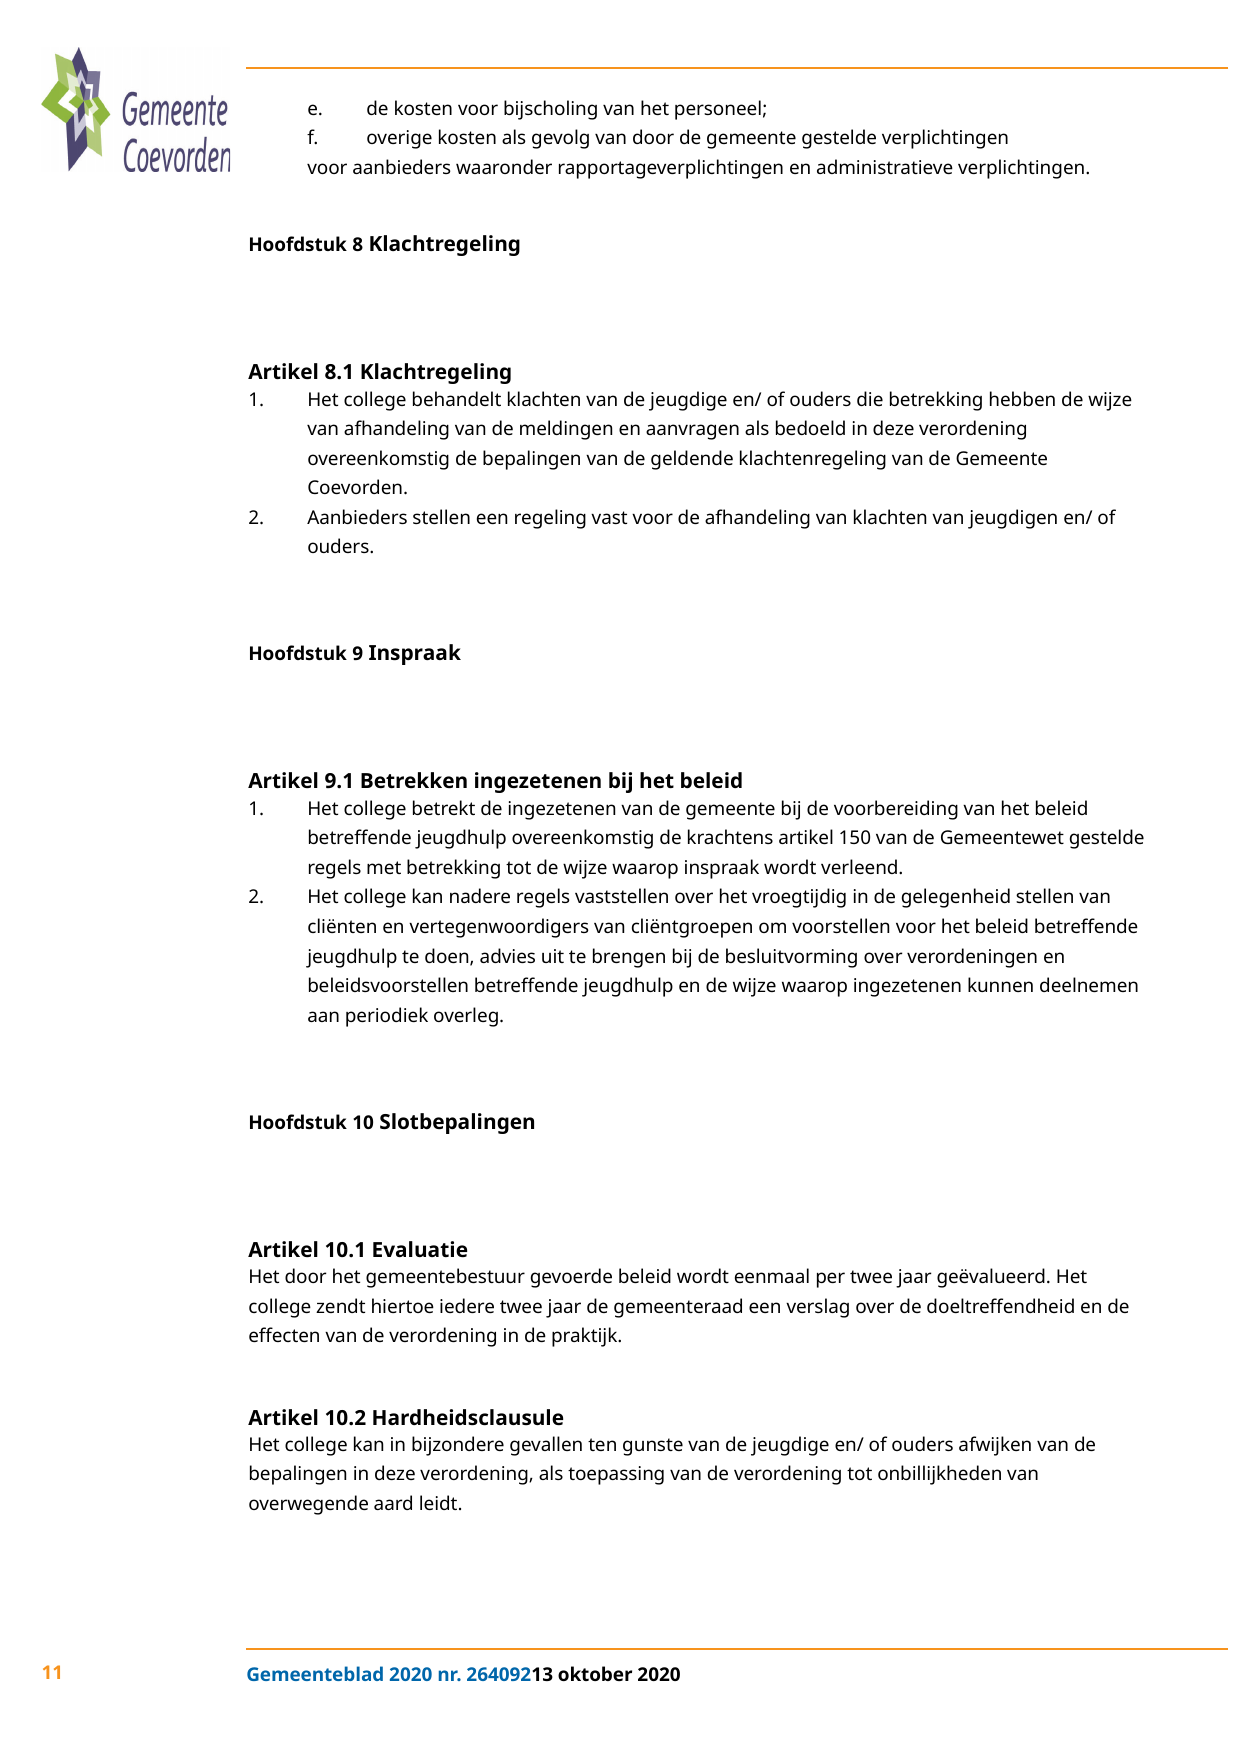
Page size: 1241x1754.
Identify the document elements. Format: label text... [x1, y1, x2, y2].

text Het college kan in bijzondere gevallen ten gunste van de jeugdige en/ of ouders afwijken van de bepalingen in deze verordening, als toepassing van de verordening tot onbillijkheden van overwegende aard leidt. [248, 1431, 1152, 1516]
list voor aanbieders waaronder rapportageverplichtingen en administratieve verplichtingen. [248, 154, 1152, 180]
text Het door het gemeentebestuur gevoerde beleid wordt eenmaal per twee jaar geëvalueerd. Het college zendt hiertoe iedere twee jaar de gemeenteraad een verslag over de doeltreffendheid en de effecten van de verordening in de praktijk. [248, 1263, 1152, 1348]
text Hoofdstuk 10 Slotbepalingen [248, 1107, 1152, 1135]
list de kosten voor bijscholing van het personeel; [307, 95, 1152, 121]
list Het college behandelt klachten van de jeugdige en/ of ouders die betrekking hebben de wijze van afhandeling van de meldingen en aanvragen als bedoeld in deze verordening overeenkomstig de bepalingen van de geldende klachtenregeling van de Gemeente Coevorden. [248, 386, 1152, 500]
picture [41, 47, 231, 172]
text Artikel 8.1 Klachtregeling [248, 357, 1152, 386]
text Artikel 9.1 Betrekken ingezetenen bij het beleid [248, 767, 1152, 795]
list overige kosten als gevolg van door de gemeente gestelde verplichtingen [307, 124, 1152, 150]
text Artikel 10.1 Evaluatie [248, 1235, 1152, 1263]
list Het college betrekt de ingezetenen van de gemeente bij de voorbereiding van het beleid betreffende jeugdhulp overeenkomstig de krachtens artikel 150 van de Gemeentewet gestelde regels met betrekking tot de wijze waarop inspraak wordt verleend. [248, 795, 1152, 880]
list Aanbieders stellen een regeling vast voor de afhandeling van klachten van jeugdigen en/ of ouders. [248, 504, 1152, 559]
text Hoofdstuk 9 Inspraak [248, 638, 1152, 667]
list Het college kan nadere regels vaststellen over het vroegtijdig in de gelegenheid stellen van cliënten en vertegenwoordigers van cliëntgroepen om voorstellen voor het beleid betreffende jeugdhulp te doen, advies uit te brengen bij de besluitvorming over verordeningen en beleidsvoorstellen betreffende jeugdhulp en de wijze waarop ingezetenen kunnen deelnemen aan periodiek overleg. [248, 884, 1152, 1028]
text Artikel 10.2 Hardheidsclausule [248, 1403, 1152, 1431]
text Hoofdstuk 8 Klachtregeling [248, 229, 1152, 258]
